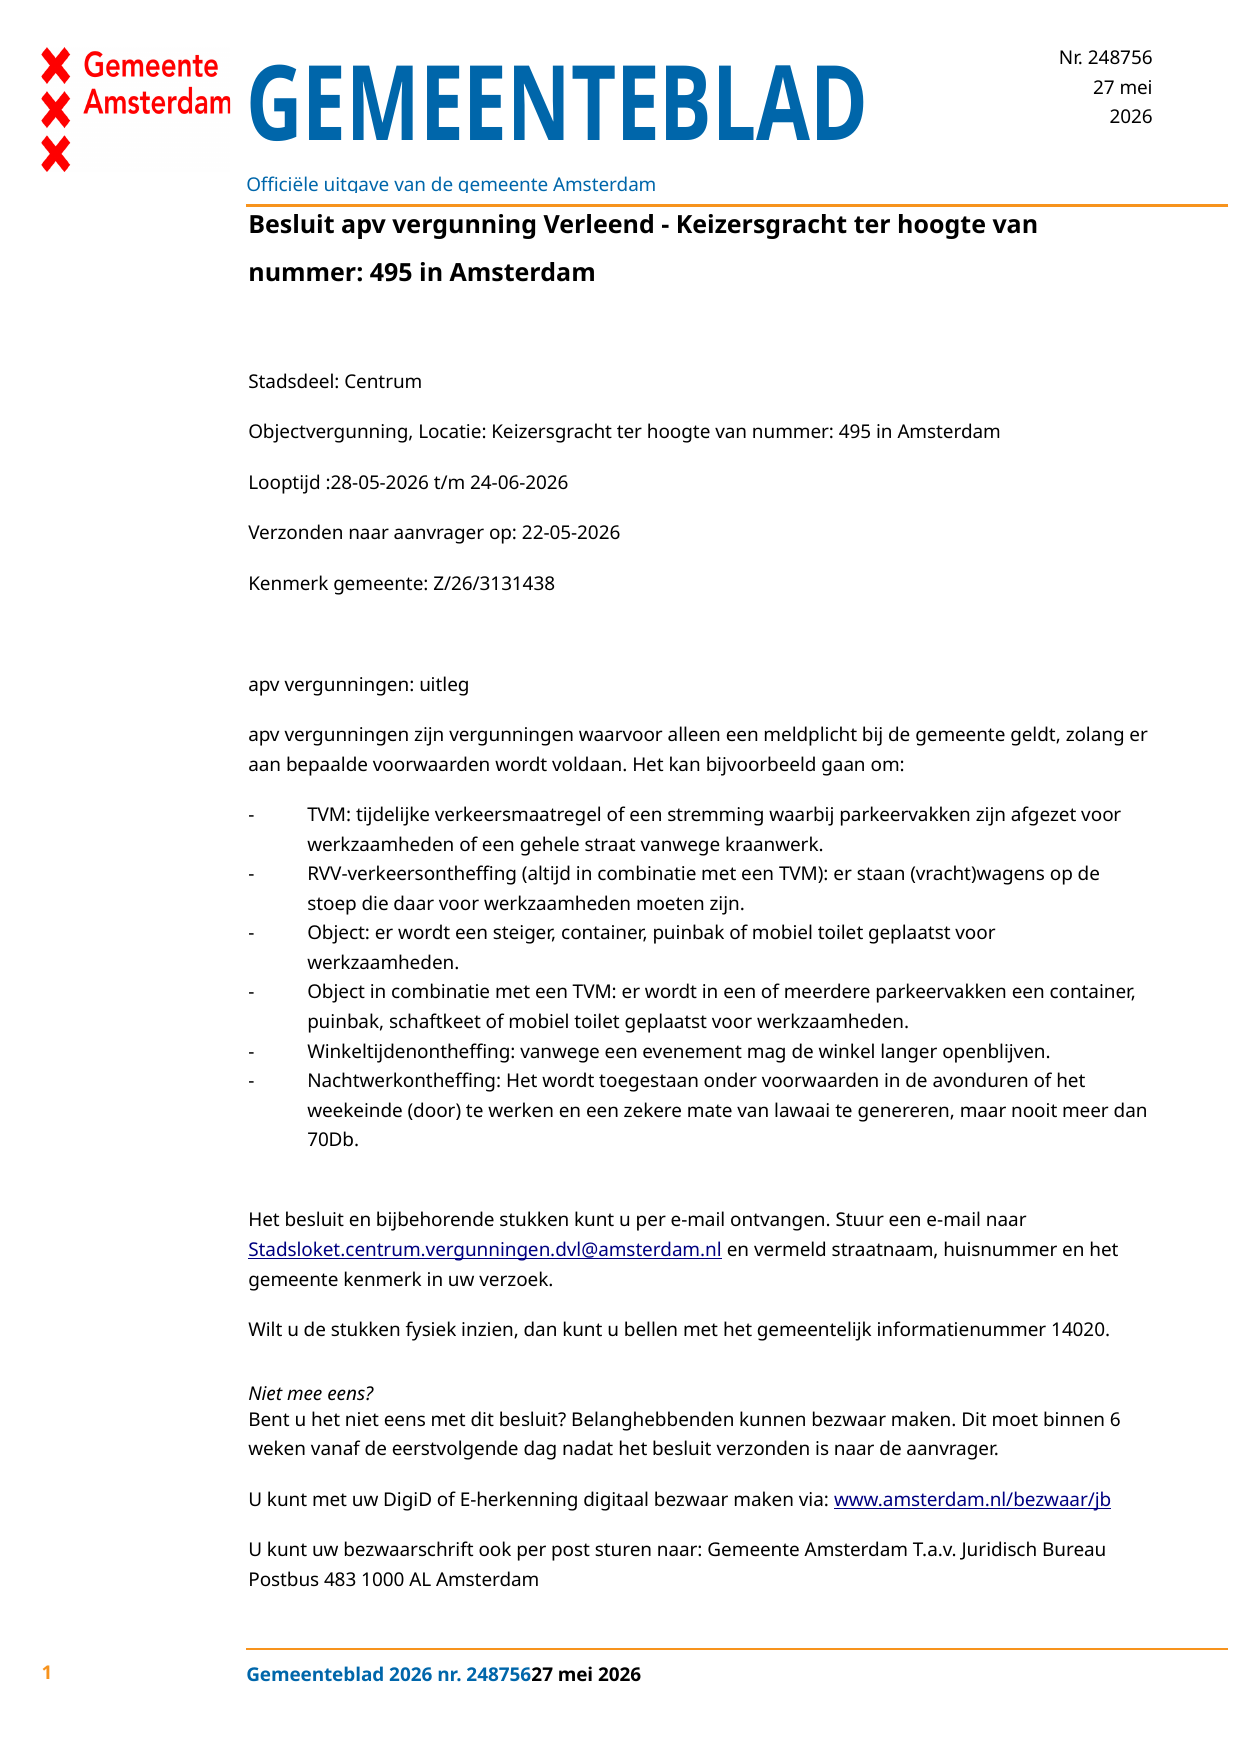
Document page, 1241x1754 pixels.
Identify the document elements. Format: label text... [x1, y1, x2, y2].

list Object in combinatie met een TVM: er wordt in een of meerdere parkeervakken een container, puinbak, schaftkeet of mobiel toilet geplaatst voor werkzaamheden. [248, 979, 1152, 1034]
text U kunt met uw DigiD of E-herkenning digitaal bezwaar maken via: www.amsterdam.nl/bezwaar/jb [248, 1486, 1152, 1512]
list Winkeltijdenontheffing: vanwege een evenement mag de winkel langer openblijven. [248, 1038, 1152, 1064]
text Niet mee eens? [248, 1380, 1152, 1406]
list RVV-verkeersontheffing (altijd in combinatie met een TVM): er staan (vracht)wagens op de stoep die daar voor werkzaamheden moeten zijn. [248, 860, 1152, 916]
text Verzonden naar aanvrager op: 22-05-2026 [248, 519, 1152, 545]
picture [41, 47, 231, 172]
text Bent u het niet eens met dit besluit? Belanghebbenden kunnen bezwaar maken. Dit moet binnen 6 weken vanaf de eerstvolgende dag nadat het besluit verzonden is naar de aanvrager. [248, 1406, 1152, 1461]
text Stadsdeel: Centrum [248, 368, 1152, 394]
text Objectvergunning, Locatie: Keizersgracht ter hoogte van nummer: 495 in Amsterdam [248, 419, 1152, 444]
text apv vergunningen: uitleg [248, 671, 1152, 697]
text Looptijd :28-05-2026 t/m 24-06-2026 [248, 469, 1152, 495]
text Kenmerk gemeente: Z/26/3131438 [248, 570, 1152, 596]
text U kunt uw bezwaarschrift ook per post sturen naar: Gemeente Amsterdam T.a.v. Juridisch Bureau Postbus 483 1000 AL Amsterdam [248, 1536, 1152, 1592]
list Nachtwerkontheffing: Het wordt toegestaan onder voorwaarden in de avonduren of het weekeinde (door) te werken en een zekere mate van lawaai te genereren, maar nooit meer dan 70Db. [248, 1067, 1152, 1152]
text Wilt u de stukken fysiek inzien, dan kunt u bellen met het gemeentelijk informatienummer 14020. [248, 1316, 1152, 1342]
text Besluit apv vergunning Verleend - Keizersgracht ter hoogte van nummer: 495 in Amsterdam [248, 207, 1152, 288]
text apv vergunningen zijn vergunningen waarvoor alleen een meldplicht bij de gemeente geldt, zolang er aan bepaalde voorwaarden wordt voldaan. Het kan bijvoorbeeld gaan om: [248, 721, 1152, 777]
text Het besluit en bijbehorende stukken kunt u per e-mail ontvangen. Stuur een e-mail naar Stadsloket.centrum.vergunningen.dvl@amsterdam.nl en vermeld straatnaam, huisnummer en het gemeente kenmerk in uw verzoek. [248, 1207, 1152, 1292]
list TVM: tijdelijke verkeersmaatregel of een stremming waarbij parkeervakken zijn afgezet voor werkzaamheden of een gehele straat vanwege kraanwerk. [248, 801, 1152, 857]
list Object: er wordt een steiger, container, puinbak of mobiel toilet geplaatst voor werkzaamheden. [248, 919, 1152, 975]
